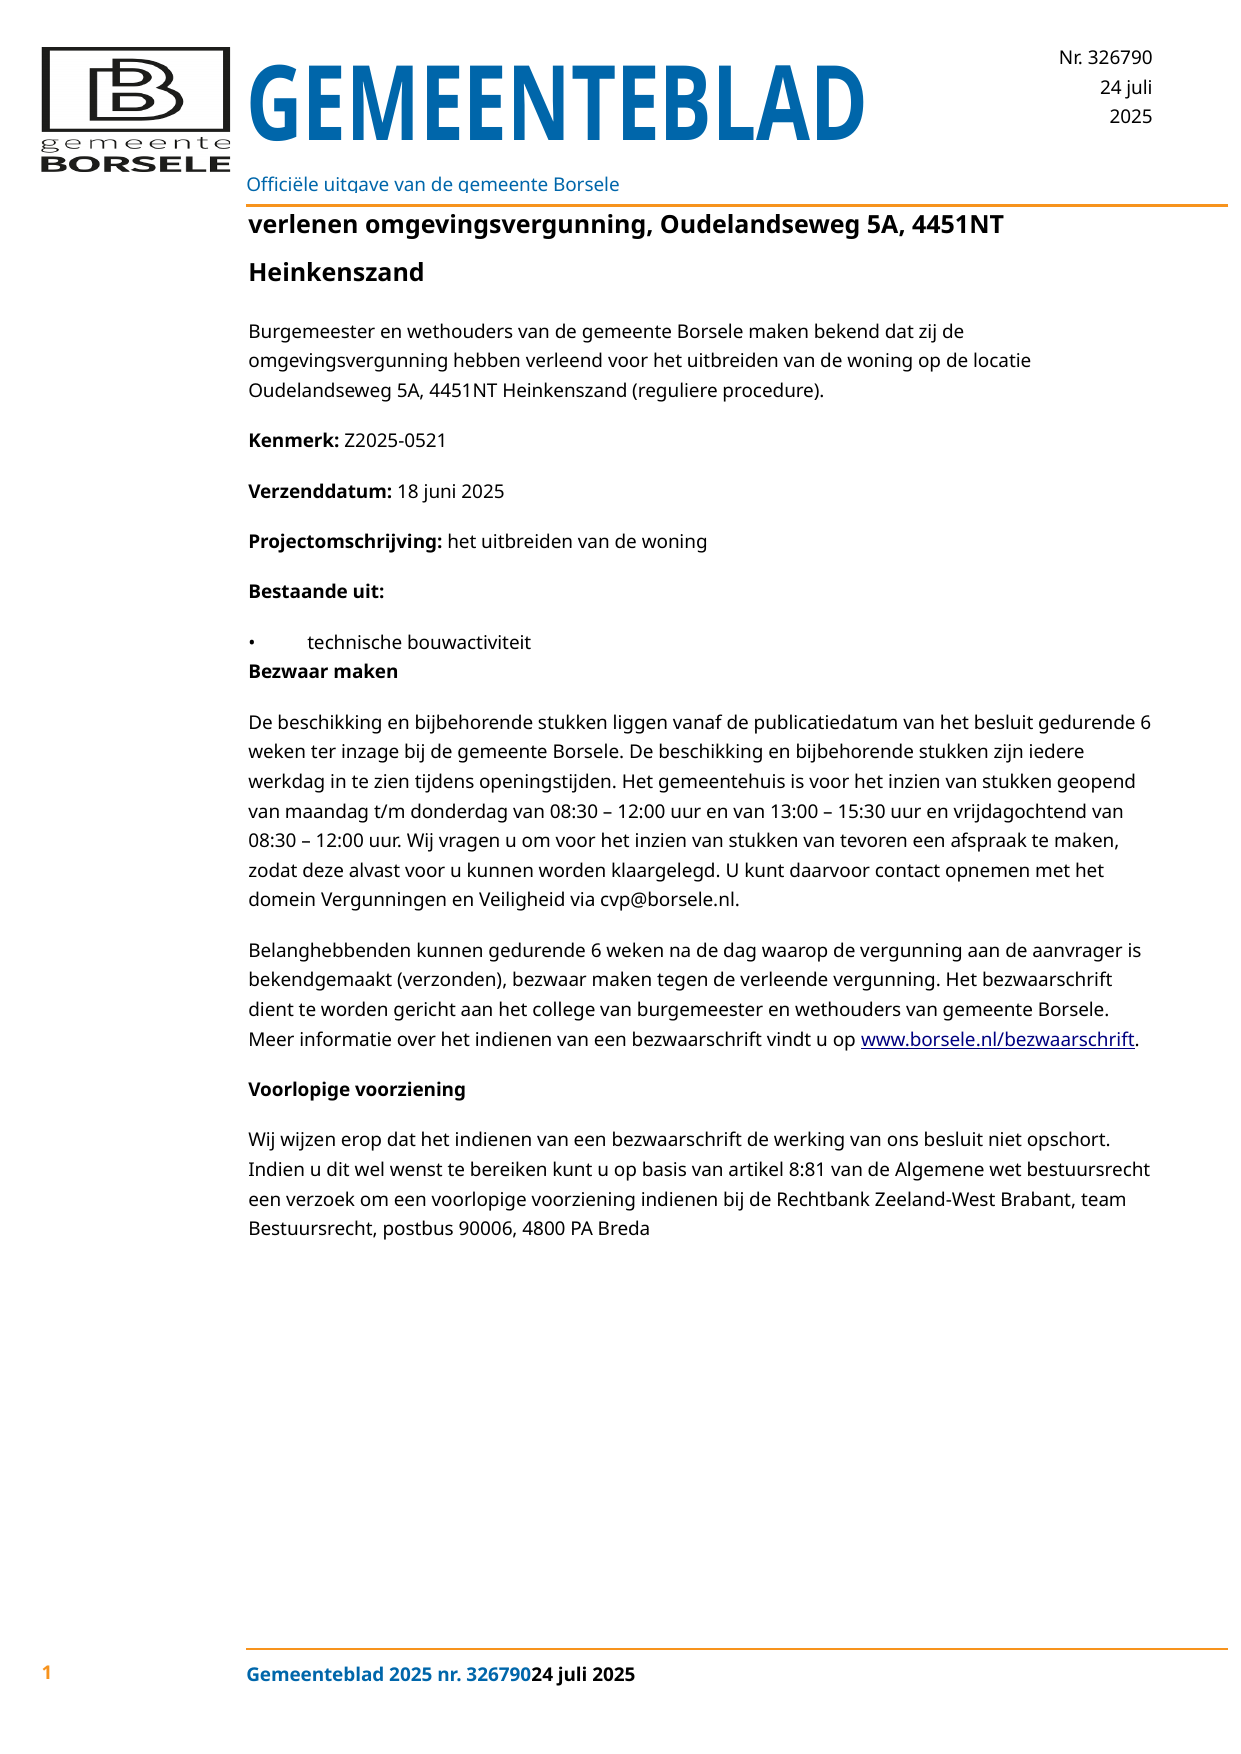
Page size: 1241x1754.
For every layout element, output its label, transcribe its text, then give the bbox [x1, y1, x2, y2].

text Verzenddatum: 18 juni 2025 [248, 478, 1152, 504]
text De beschikking en bijbehorende stukken liggen vanaf de publicatiedatum van het besluit gedurende 6 weken ter inzage bij de gemeente Borsele. De beschikking en bijbehorende stukken zijn iedere werkdag in te zien tijdens openingstijden. Het gemeentehuis is voor het inzien van stukken geopend van maandag t/m donderdag van 08:30 – 12:00 uur en van 13:00 – 15:30 uur en vrijdagochtend van 08:30 – 12:00 uur. Wij vragen u om voor het inzien van stukken van tevoren een afspraak te maken, zodat deze alvast voor u kunnen worden klaargelegd. U kunt daarvoor contact opnemen met het domein Vergunningen en Veiligheid via cvp@borsele.nl. [248, 709, 1152, 912]
text Projectomschrijving: het uitbreiden van de woning [248, 528, 1152, 554]
text Bezwaar maken [248, 659, 1152, 684]
text verlenen omgevingsvergunning, Oudelandseweg 5A, 4451NT Heinkenszand [248, 207, 1152, 288]
text Wij wijzen erop dat het indienen van een bezwaarschrift de werking van ons besluit niet opschort. Indien u dit wel wenst te bereiken kunt u op basis van artikel 8:81 van de Algemene wet bestuursrecht een verzoek om een voorlopige voorziening indienen bij de Rechtbank Zeeland-West Brabant, team Bestuursrecht, postbus 90006, 4800 PA Breda [248, 1127, 1152, 1241]
picture [41, 47, 231, 172]
text Belanghebbenden kunnen gedurende 6 weken na de dag waarop de vergunning aan de aanvrager is bekendgemaakt (verzonden), bezwaar maken tegen de verleende vergunning. Het bezwaarschrift dient te worden gericht aan het college van burgemeester en wethouders van gemeente Borsele. Meer informatie over het indienen van een bezwaarschrift vindt u op www.borsele.nl/bezwaarschrift. [248, 937, 1152, 1052]
text Bestaande uit: [248, 579, 1152, 604]
text Kenmerk: Z2025-0521 [248, 427, 1152, 453]
text Burgemeester en wethouders van de gemeente Borsele maken bekend dat zij de omgevingsvergunning hebben verleend voor het uitbreiden van de woning op de locatie Oudelandseweg 5A, 4451NT Heinkenszand (reguliere procedure). [248, 318, 1152, 403]
text Voorlopige voorziening [248, 1076, 1152, 1102]
list technische bouwactiviteit [248, 629, 1152, 655]
